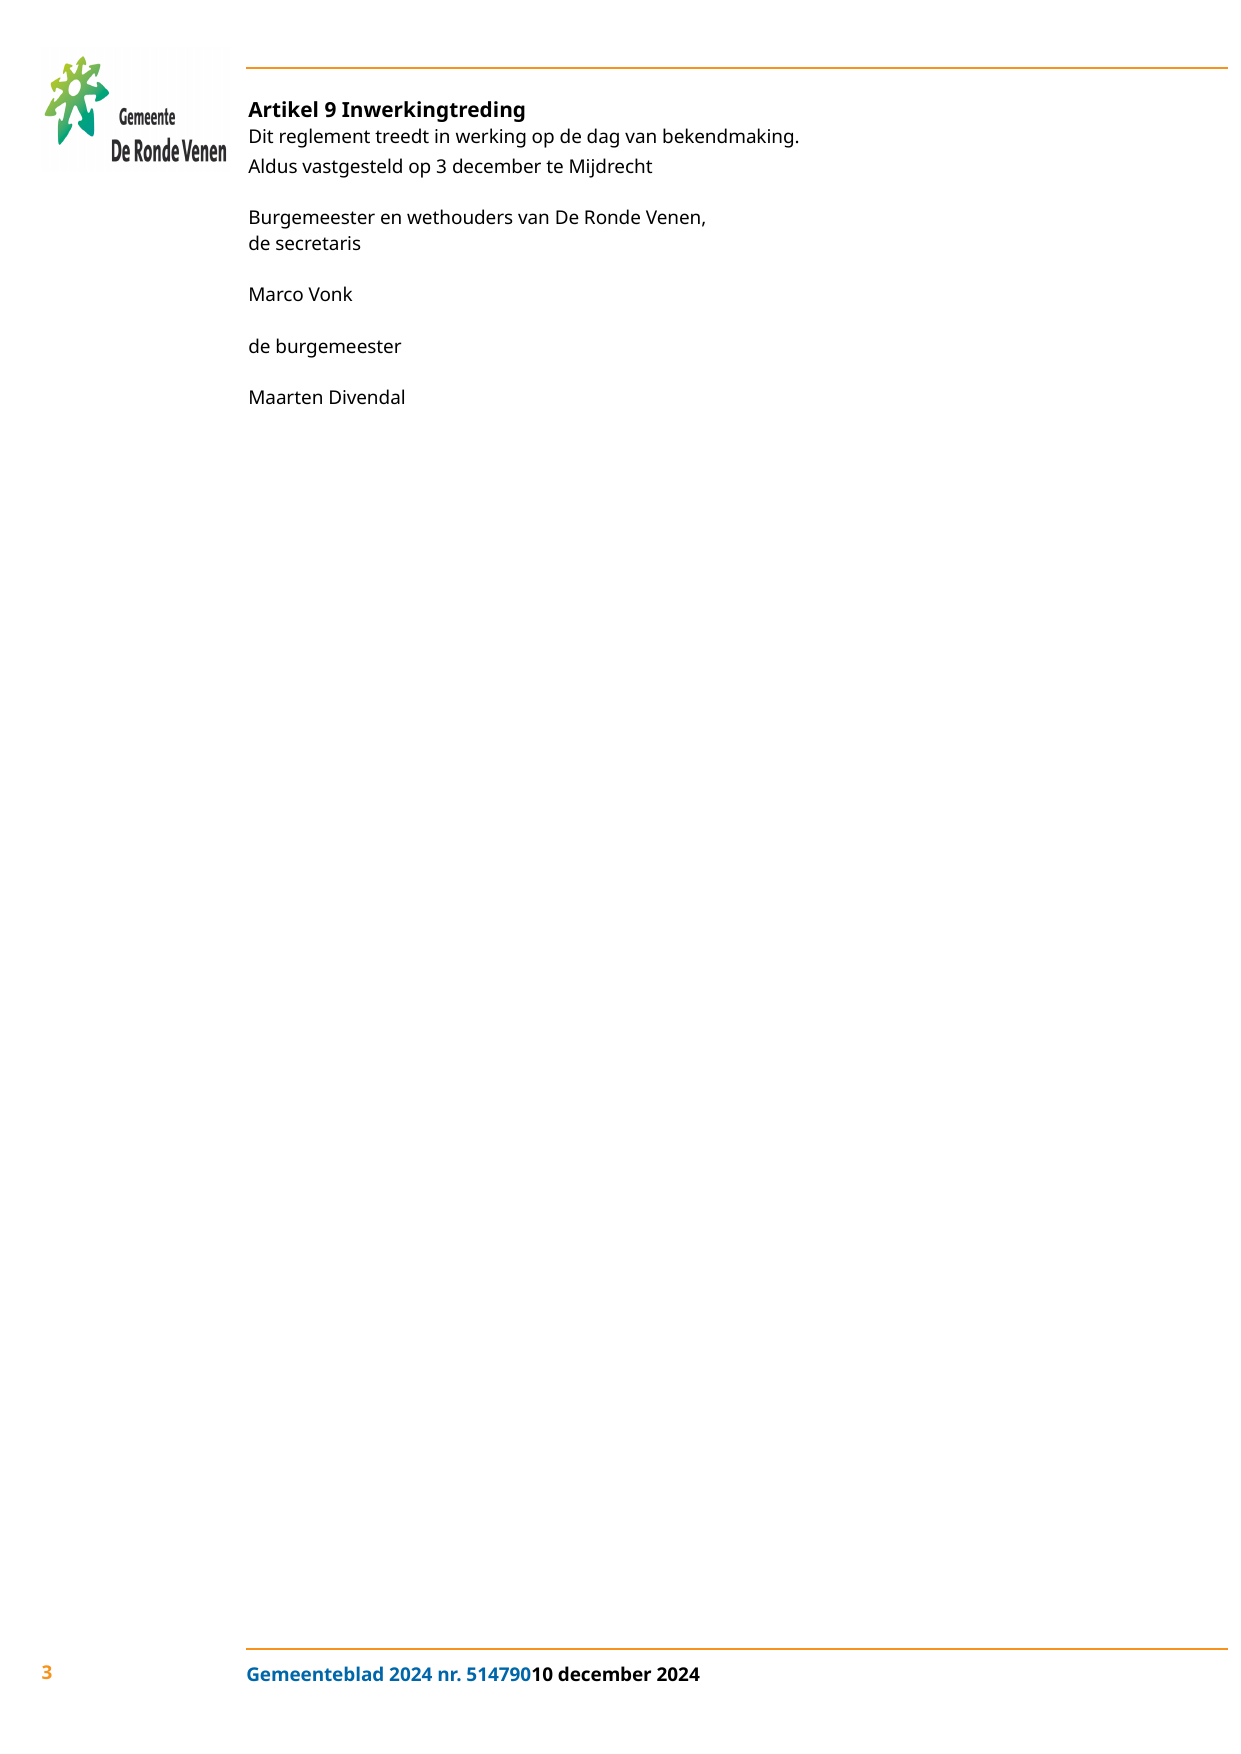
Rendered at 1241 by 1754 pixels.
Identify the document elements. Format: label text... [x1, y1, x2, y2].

picture [41, 47, 231, 172]
text Artikel 9 Inwerkingtreding [248, 95, 1152, 123]
text de secretaris [248, 230, 1152, 256]
text de burgemeester [248, 333, 1152, 359]
text Maarten Divendal [248, 384, 1152, 410]
text Aldus vastgesteld op 3 december te Mijdrecht [248, 153, 1152, 178]
text Burgemeester en wethouders van De Ronde Venen, [248, 204, 1152, 230]
text Dit reglement treedt in werking op de dag van bekendmaking. [248, 123, 1152, 149]
text Marco Vonk [248, 281, 1152, 307]
